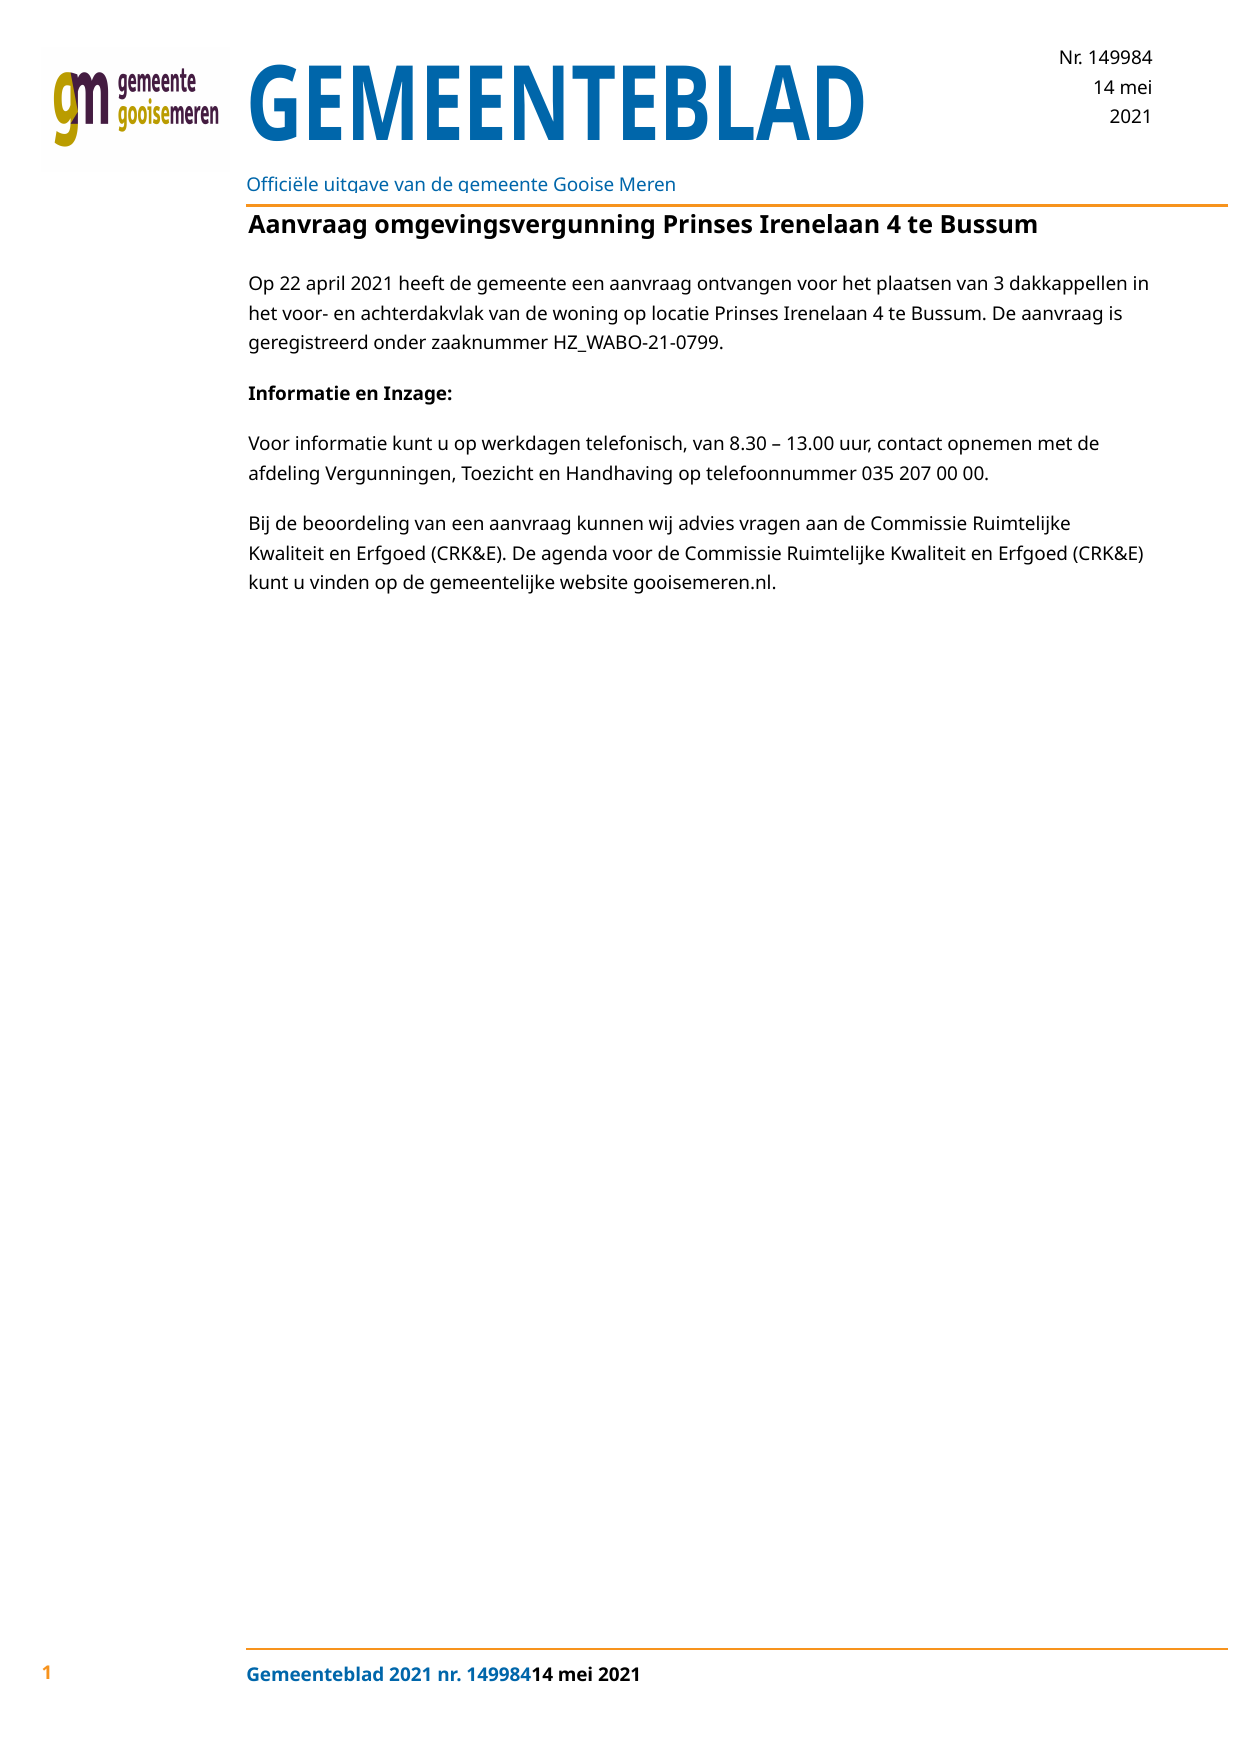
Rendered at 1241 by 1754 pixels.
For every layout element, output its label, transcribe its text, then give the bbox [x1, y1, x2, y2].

picture [41, 47, 231, 172]
text Informatie en Inzage: [248, 380, 1152, 406]
text Voor informatie kunt u op werkdagen telefonisch, van 8.30 – 13.00 uur, contact opnemen met de afdeling Vergunningen, Toezicht en Handhaving op telefoonnummer 035 207 00 00. [248, 430, 1152, 486]
text Op 22 april 2021 heeft de gemeente een aanvraag ontvangen voor het plaatsen van 3 dakkappellen in het voor- en achterdakvlak van de woning op locatie Prinses Irenelaan 4 te Bussum. De aanvraag is geregistreerd onder zaaknummer HZ_WABO-21-0799. [248, 270, 1152, 355]
text Aanvraag omgevingsvergunning Prinses Irenelaan 4 te Bussum [248, 207, 1152, 241]
text Bij de beoordeling van een aanvraag kunnen wij advies vragen aan de Commissie Ruimtelijke Kwaliteit en Erfgoed (CRK&E). De agenda voor de Commissie Ruimtelijke Kwaliteit en Erfgoed (CRK&E) kunt u vinden op de gemeentelijke website gooisemeren.nl. [248, 510, 1152, 595]
